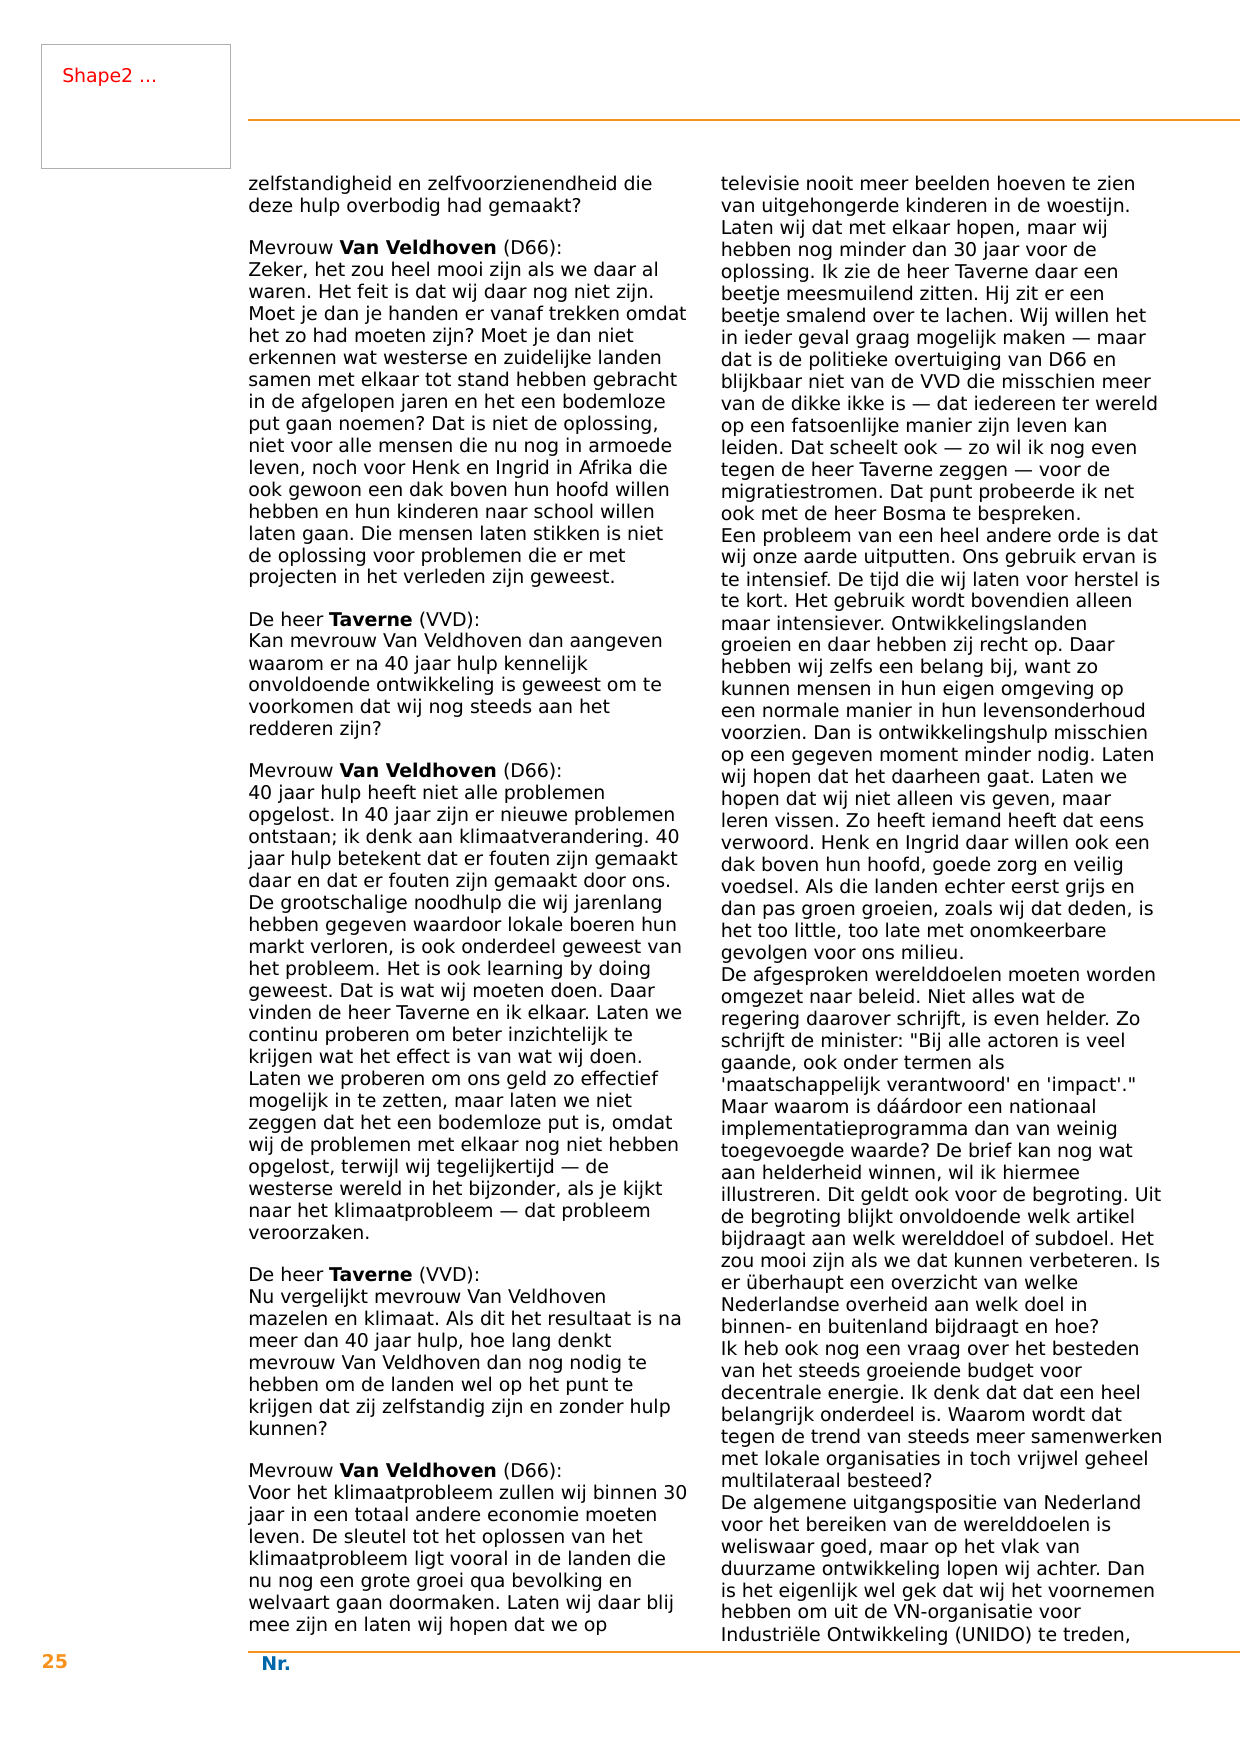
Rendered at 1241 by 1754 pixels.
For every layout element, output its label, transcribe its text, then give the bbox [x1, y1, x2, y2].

text De algemene uitgangspositie van Nederland voor het bereiken van de werelddoelen is weliswaar goed, maar op het vlak van duurzame ontwikkeling lopen wij achter. Dan is het eigenlijk wel gek dat wij het voornemen hebben om uit de VN-organisatie voor Industriële Ontwikkeling (UNIDO) te treden, [721, 1492, 1163, 1645]
text Mevrouw Van Veldhoven (D66): [248, 760, 691, 782]
text Nu vergelijkt mevrouw Van Veldhoven mazelen en klimaat. Als dit het resultaat is na meer dan 40 jaar hulp, hoe lang denkt mevrouw Van Veldhoven dan nog nodig te hebben om de landen wel op het punt te krijgen dat zij zelfstandig zijn en zonder hulp kunnen? [248, 1286, 691, 1440]
text Voor het klimaatprobleem zullen wij binnen 30 jaar in een totaal andere economie moeten leven. De sleutel tot het oplossen van het klimaatprobleem ligt vooral in de landen die nu nog een grote groei qua bevolking en welvaart gaan doormaken. Laten wij daar blij mee zijn en laten wij hopen dat we op [248, 1482, 691, 1636]
text Een probleem van een heel andere orde is dat wij onze aarde uitputten. Ons gebruik ervan is te intensief. De tijd die wij laten voor herstel is te kort. Het gebruik wordt bovendien alleen maar intensiever. Ontwikkelingslanden groeien en daar hebben zij recht op. Daar hebben wij zelfs een belang bij, want zo kunnen mensen in hun eigen omgeving op een normale manier in hun levensonderhoud voorzien. Dan is ontwikkelingshulp misschien op een gegeven moment minder nodig. Laten wij hopen dat het daarheen gaat. Laten we hopen dat wij niet alleen vis geven, maar leren vissen. Zo heeft iemand heeft dat eens verwoord. Henk en Ingrid daar willen ook een dak boven hun hoofd, goede zorg en veilig voedsel. Als die landen echter eerst grijs en dan pas groen groeien, zoals wij dat deden, is het too little, too late met onomkeerbare gevolgen voor ons milieu. [721, 524, 1163, 964]
text 40 jaar hulp heeft niet alle problemen opgelost. In 40 jaar zijn er nieuwe problemen ontstaan; ik denk aan klimaatverandering. 40 jaar hulp betekent dat er fouten zijn gemaakt daar en dat er fouten zijn gemaakt door ons. De grootschalige noodhulp die wij jarenlang hebben gegeven waardoor lokale boeren hun markt verloren, is ook onderdeel geweest van het probleem. Het is ook learning by doing geweest. Dat is wat wij moeten doen. Daar vinden de heer Taverne en ik elkaar. Laten we continu proberen om beter inzichtelijk te krijgen wat het effect is van wat wij doen. Laten we proberen om ons geld zo effectief mogelijk in te zetten, maar laten we niet zeggen dat het een bodemloze put is, omdat wij de problemen met elkaar nog niet hebben opgelost, terwijl wij tegelijkertijd — de westerse wereld in het bijzonder, als je kijkt naar het klimaatprobleem — dat probleem veroorzaken. [248, 782, 691, 1244]
text Mevrouw Van Veldhoven (D66): [248, 237, 691, 259]
text Ik heb ook nog een vraag over het besteden van het steeds groeiende budget voor decentrale energie. Ik denk dat dat een heel belangrijk onderdeel is. Waarom wordt dat tegen de trend van steeds meer samenwerken met lokale organisaties in toch vrijwel geheel multilateraal besteed? [721, 1338, 1163, 1492]
text televisie nooit meer beelden hoeven te zien van uitgehongerde kinderen in de woestijn. Laten wij dat met elkaar hopen, maar wij hebben nog minder dan 30 jaar voor de oplossing. Ik zie de heer Taverne daar een beetje meesmuilend zitten. Hij zit er een beetje smalend over te lachen. Wij willen het in ieder geval graag mogelijk maken — maar dat is de politieke overtuiging van D66 en blijkbaar niet van de VVD die misschien meer van de dikke ikke is — dat iedereen ter wereld op een fatsoenlijke manier zijn leven kan leiden. Dat scheelt ook — zo wil ik nog even tegen de heer Taverne zeggen — voor de migratiestromen. Dat punt probeerde ik net ook met de heer Bosma te bespreken. [721, 173, 1163, 524]
text Mevrouw Van Veldhoven (D66): [248, 1460, 691, 1482]
text De heer Taverne (VVD): [248, 1264, 691, 1286]
text De heer Taverne (VVD): [248, 608, 691, 630]
text zelfstandigheid en zelfvoorzienendheid die deze hulp overbodig had gemaakt? [248, 173, 691, 217]
text Zeker, het zou heel mooi zijn als we daar al waren. Het feit is dat wij daar nog niet zijn. Moet je dan je handen er vanaf trekken omdat het zo had moeten zijn? Moet je dan niet erkennen wat westerse en zuidelijke landen samen met elkaar tot stand hebben gebracht in de afgelopen jaren en het een bodemloze put gaan noemen? Dat is niet de oplossing, niet voor alle mensen die nu nog in armoede leven, noch voor Henk en Ingrid in Afrika die ook gewoon een dak boven hun hoofd willen hebben en hun kinderen naar school willen laten gaan. Die mensen laten stikken is niet de oplossing voor problemen die er met projecten in het verleden zijn geweest. [248, 259, 691, 588]
text Kan mevrouw Van Veldhoven dan aangeven waarom er na 40 jaar hulp kennelijk onvoldoende ontwikkeling is geweest om te voorkomen dat wij nog steeds aan het redderen zijn? [248, 630, 691, 740]
text De afgesproken werelddoelen moeten worden omgezet naar beleid. Niet alles wat de regering daarover schrijft, is even helder. Zo schrijft de minister: "Bij alle actoren is veel gaande, ook onder termen als 'maatschappelijk verantwoord' en 'impact'." Maar waarom is dáárdoor een nationaal implementatieprogramma dan van weinig toegevoegde waarde? De brief kan nog wat aan helderheid winnen, wil ik hiermee illustreren. Dit geldt ook voor de begroting. Uit de begroting blijkt onvoldoende welk artikel bijdraagt aan welk werelddoel of subdoel. Het zou mooi zijn als we dat kunnen verbeteren. Is er überhaupt een overzicht van welke Nederlandse overheid aan welk doel in binnen- en buitenland bijdraagt en hoe? [721, 964, 1163, 1338]
